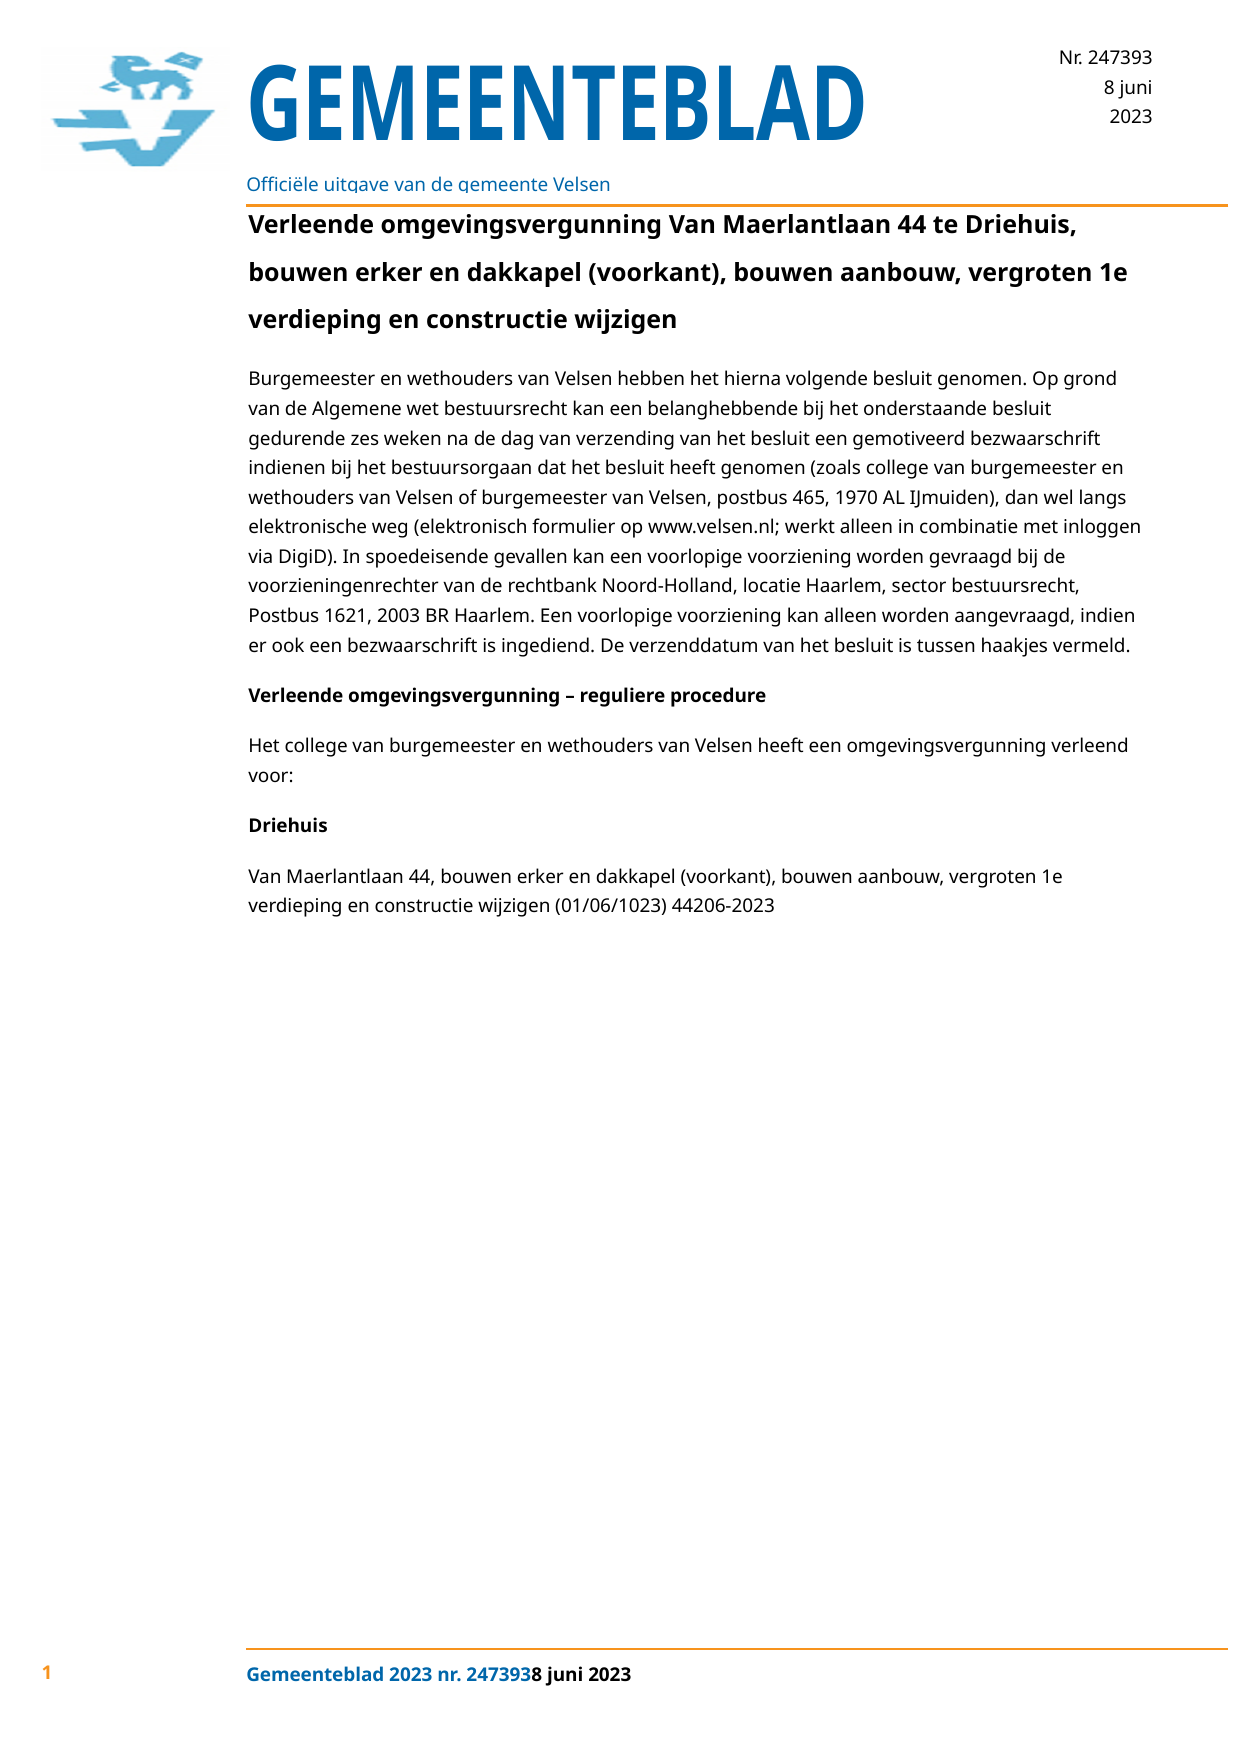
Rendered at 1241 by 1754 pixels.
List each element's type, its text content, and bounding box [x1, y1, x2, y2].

text Verleende omgevingsvergunning – reguliere procedure [248, 682, 1152, 708]
text Driehuis [248, 813, 1152, 838]
text Burgemeester en wethouders van Velsen hebben het hierna volgende besluit genomen. Op grond van de Algemene wet bestuursrecht kan een belanghebbende bij het onderstaande besluit gedurende zes weken na de dag van verzending van het besluit een gemotiveerd bezwaarschrift indienen bij het bestuursorgaan dat het besluit heeft genomen (zoals college van burgemeester en wethouders van Velsen of burgemeester van Velsen, postbus 465, 1970 AL IJmuiden), dan wel langs elektronische weg (elektronisch formulier op www.velsen.nl; werkt alleen in combinatie met inloggen via DigiD). In spoedeisende gevallen kan een voorlopige voorziening worden gevraagd bij de voorzieningenrechter van de rechtbank Noord-Holland, locatie Haarlem, sector bestuursrecht, Postbus 1621, 2003 BR Haarlem. Een voorlopige voorziening kan alleen worden aangevraagd, indien er ook een bezwaarschrift is ingediend. De verzenddatum van het besluit is tussen haakjes vermeld. [248, 366, 1152, 657]
picture [41, 47, 231, 172]
text Van Maerlantlaan 44, bouwen erker en dakkapel (voorkant), bouwen aanbouw, vergroten 1e verdieping en constructie wijzigen (01/06/1023) 44206-2023 [248, 863, 1152, 918]
text Het college van burgemeester en wethouders van Velsen heeft een omgevingsvergunning verleend voor: [248, 733, 1152, 788]
text Verleende omgevingsvergunning Van Maerlantlaan 44 te Driehuis, bouwen erker en dakkapel (voorkant), bouwen aanbouw, vergroten 1e verdieping en constructie wijzigen [248, 207, 1152, 336]
